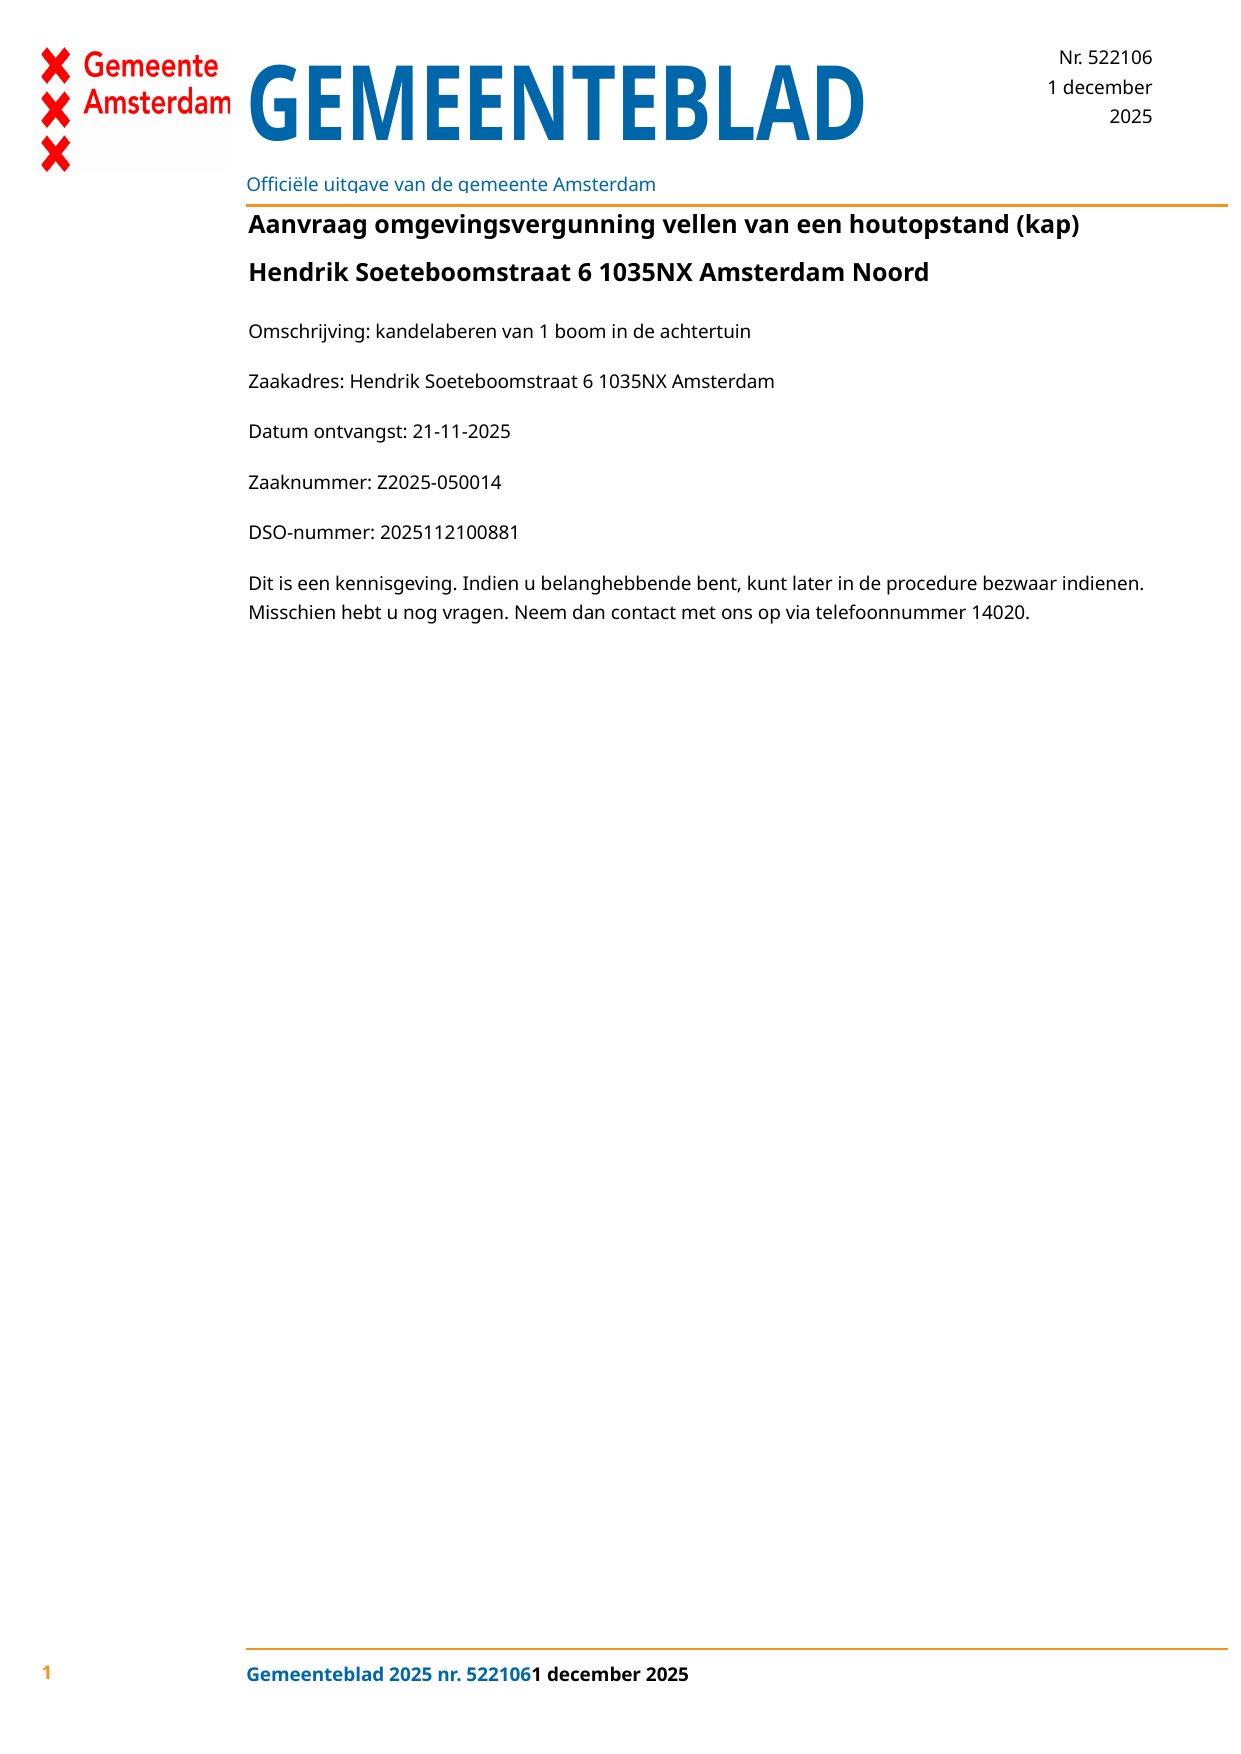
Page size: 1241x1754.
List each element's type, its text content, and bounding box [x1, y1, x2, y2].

text Datum ontvangst: 21-11-2025 [248, 419, 1152, 444]
text Zaakadres: Hendrik Soeteboomstraat 6 1035NX Amsterdam [248, 368, 1152, 394]
text Dit is een kennisgeving. Indien u belanghebbende bent, kunt later in de procedure bezwaar indienen. Misschien hebt u nog vragen. Neem dan contact met ons op via telefoonnummer 14020. [248, 570, 1152, 625]
text Zaaknummer: Z2025-050014 [248, 469, 1152, 495]
text DSO-nummer: 2025112100881 [248, 519, 1152, 545]
text Aanvraag omgevingsvergunning vellen van een houtopstand (kap) Hendrik Soeteboomstraat 6 1035NX Amsterdam Noord [248, 207, 1152, 288]
text Omschrijving: kandelaberen van 1 boom in de achtertuin [248, 318, 1152, 344]
picture [41, 47, 231, 172]
